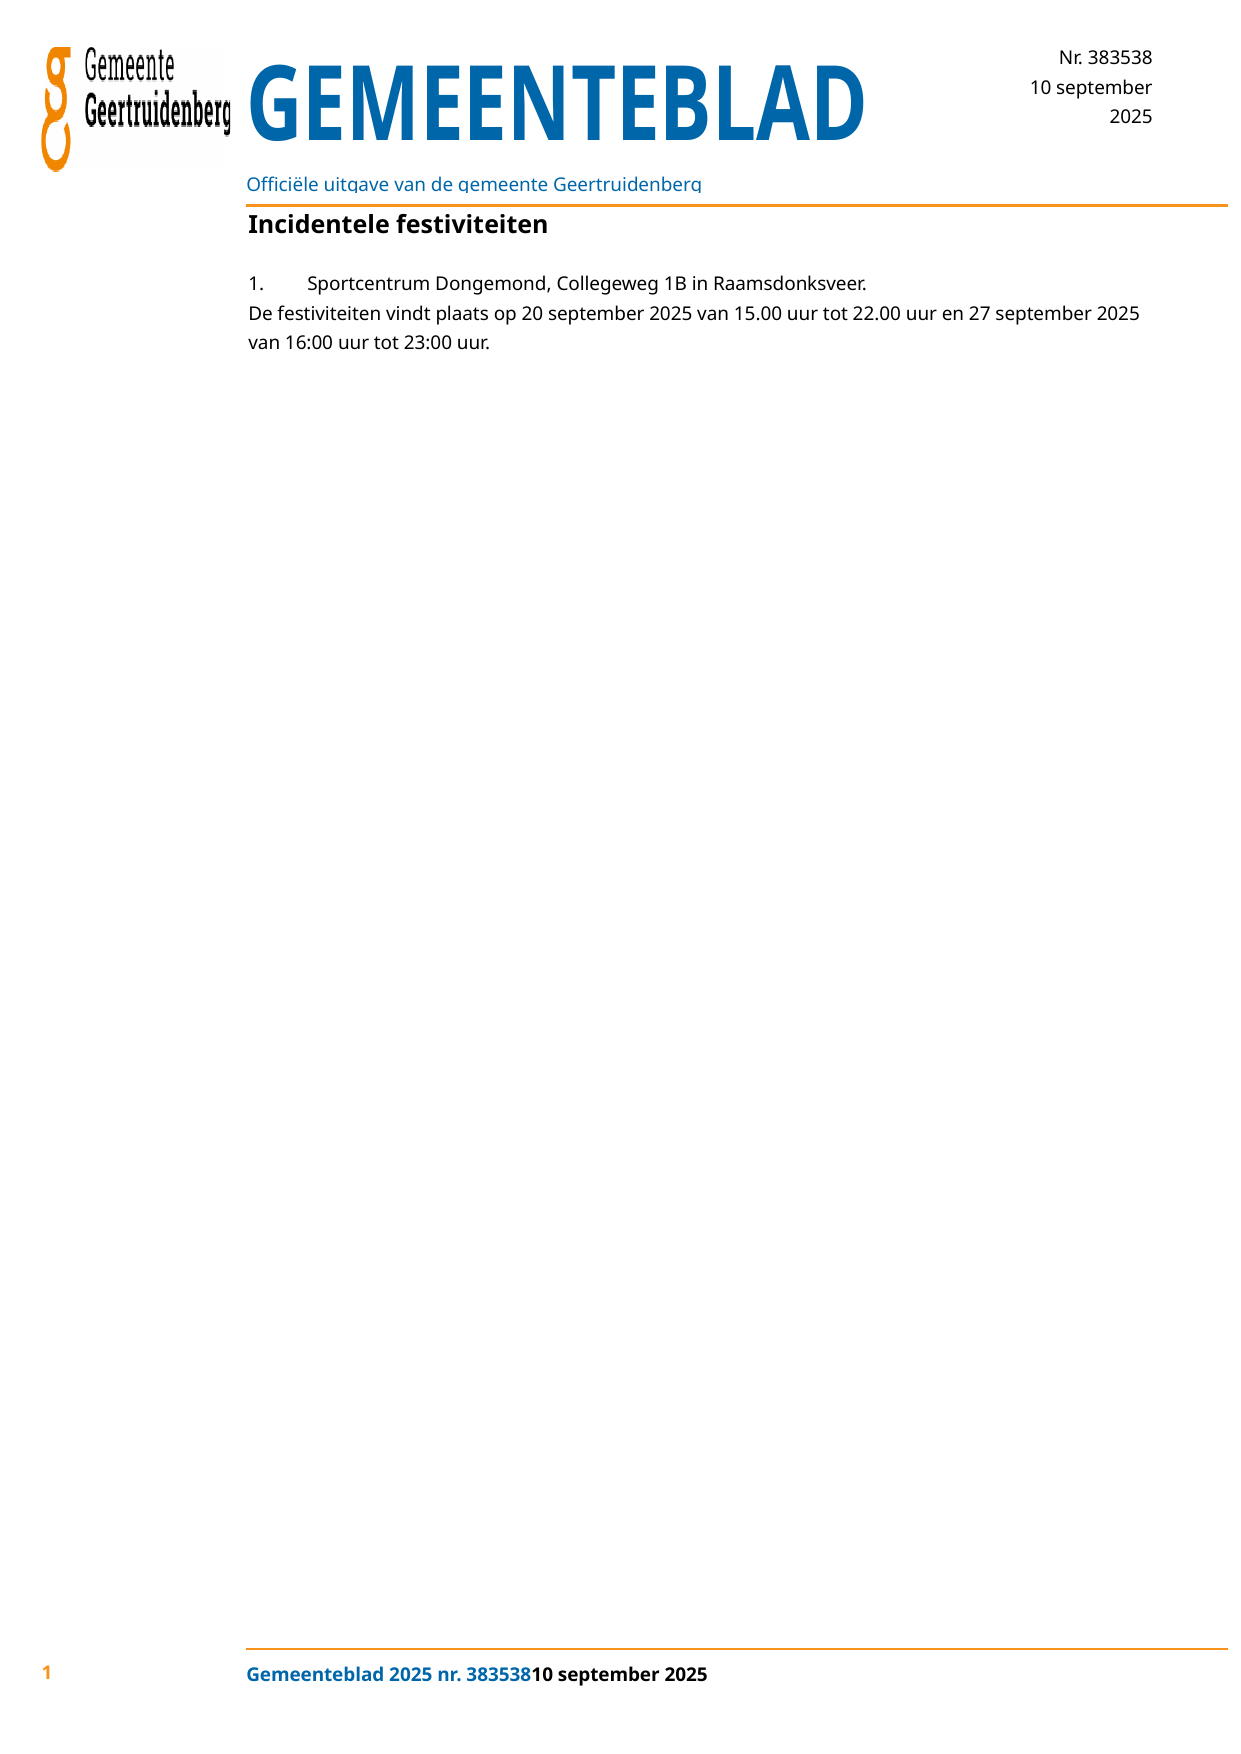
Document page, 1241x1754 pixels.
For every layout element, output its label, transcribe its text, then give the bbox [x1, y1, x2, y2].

picture [41, 47, 231, 172]
list Sportcentrum Dongemond, Collegeweg 1B in Raamsdonksveer. [248, 270, 1152, 296]
text De festiviteiten vindt plaats op 20 september 2025 van 15.00 uur tot 22.00 uur en 27 september 2025 van 16:00 uur tot 23:00 uur. [248, 300, 1152, 355]
text Incidentele festiviteiten [248, 207, 1152, 241]
